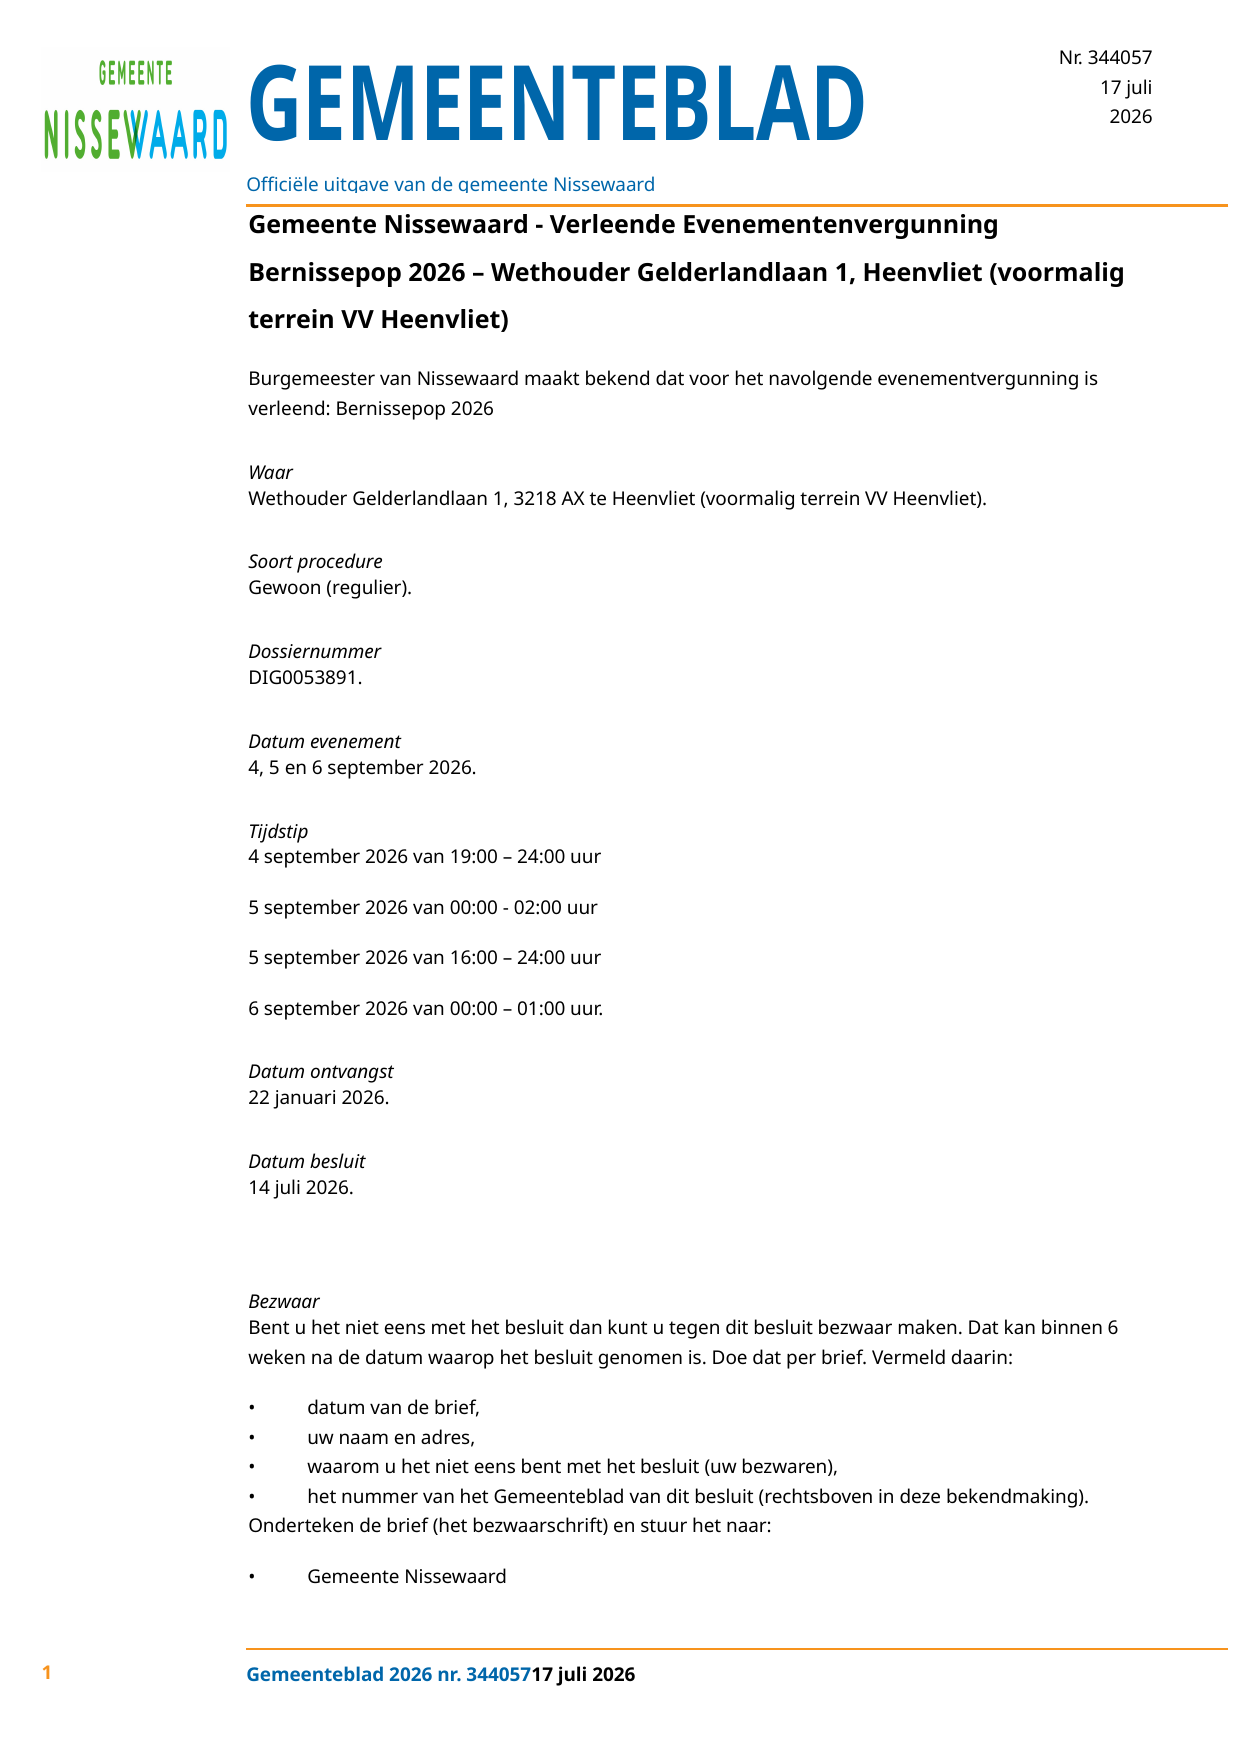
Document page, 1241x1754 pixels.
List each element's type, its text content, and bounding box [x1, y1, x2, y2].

text Gewoon (regulier). [248, 574, 1152, 600]
text 6 september 2026 van 00:00 – 01:00 uur. [248, 995, 1152, 1021]
text Wethouder Gelderlandlaan 1, 3218 AX te Heenvliet (voormalig terrein VV Heenvliet). [248, 485, 1152, 511]
list het nummer van het Gemeenteblad van dit besluit (rechtsboven in deze bekendmaking). [248, 1483, 1152, 1509]
text Dossiernummer [248, 638, 1152, 664]
text Datum besluit [248, 1148, 1152, 1174]
text Bent u het niet eens met het besluit dan kunt u tegen dit besluit bezwaar maken. Dat kan binnen 6 weken na de datum waarop het besluit genomen is. Doe dat per brief. Vermeld daarin: [248, 1314, 1152, 1369]
text Datum ontvangst [248, 1059, 1152, 1084]
text Waar [248, 459, 1152, 485]
list Gemeente Nissewaard [248, 1563, 1152, 1589]
text Bezwaar [248, 1288, 1152, 1314]
text Datum evenement [248, 728, 1152, 754]
list uw naam en adres, [248, 1424, 1152, 1449]
text Onderteken de brief (het bezwaarschrift) en stuur het naar: [248, 1513, 1152, 1538]
list datum van de brief, [248, 1394, 1152, 1420]
text 4 september 2026 van 19:00 – 24:00 uur [248, 843, 1152, 869]
list waarom u het niet eens bent met het besluit (uw bezwaren), [248, 1453, 1152, 1479]
text 14 juli 2026. [248, 1174, 1152, 1200]
text 5 september 2026 van 16:00 – 24:00 uur [248, 944, 1152, 970]
text 4, 5 en 6 september 2026. [248, 754, 1152, 779]
text 5 september 2026 van 00:00 - 02:00 uur [248, 894, 1152, 920]
text 22 januari 2026. [248, 1084, 1152, 1110]
text DIG0053891. [248, 664, 1152, 690]
picture [41, 47, 231, 172]
text Soort procedure [248, 549, 1152, 574]
text Tijdstip [248, 818, 1152, 843]
text Burgemeester van Nissewaard maakt bekend dat voor het navolgende evenementvergunning is verleend: Bernissepop 2026 [248, 366, 1152, 421]
text Gemeente Nissewaard - Verleende Evenementenvergunning Bernissepop 2026 – Wethouder Gelderlandlaan 1, Heenvliet (voormalig terrein VV Heenvliet) [248, 207, 1152, 336]
